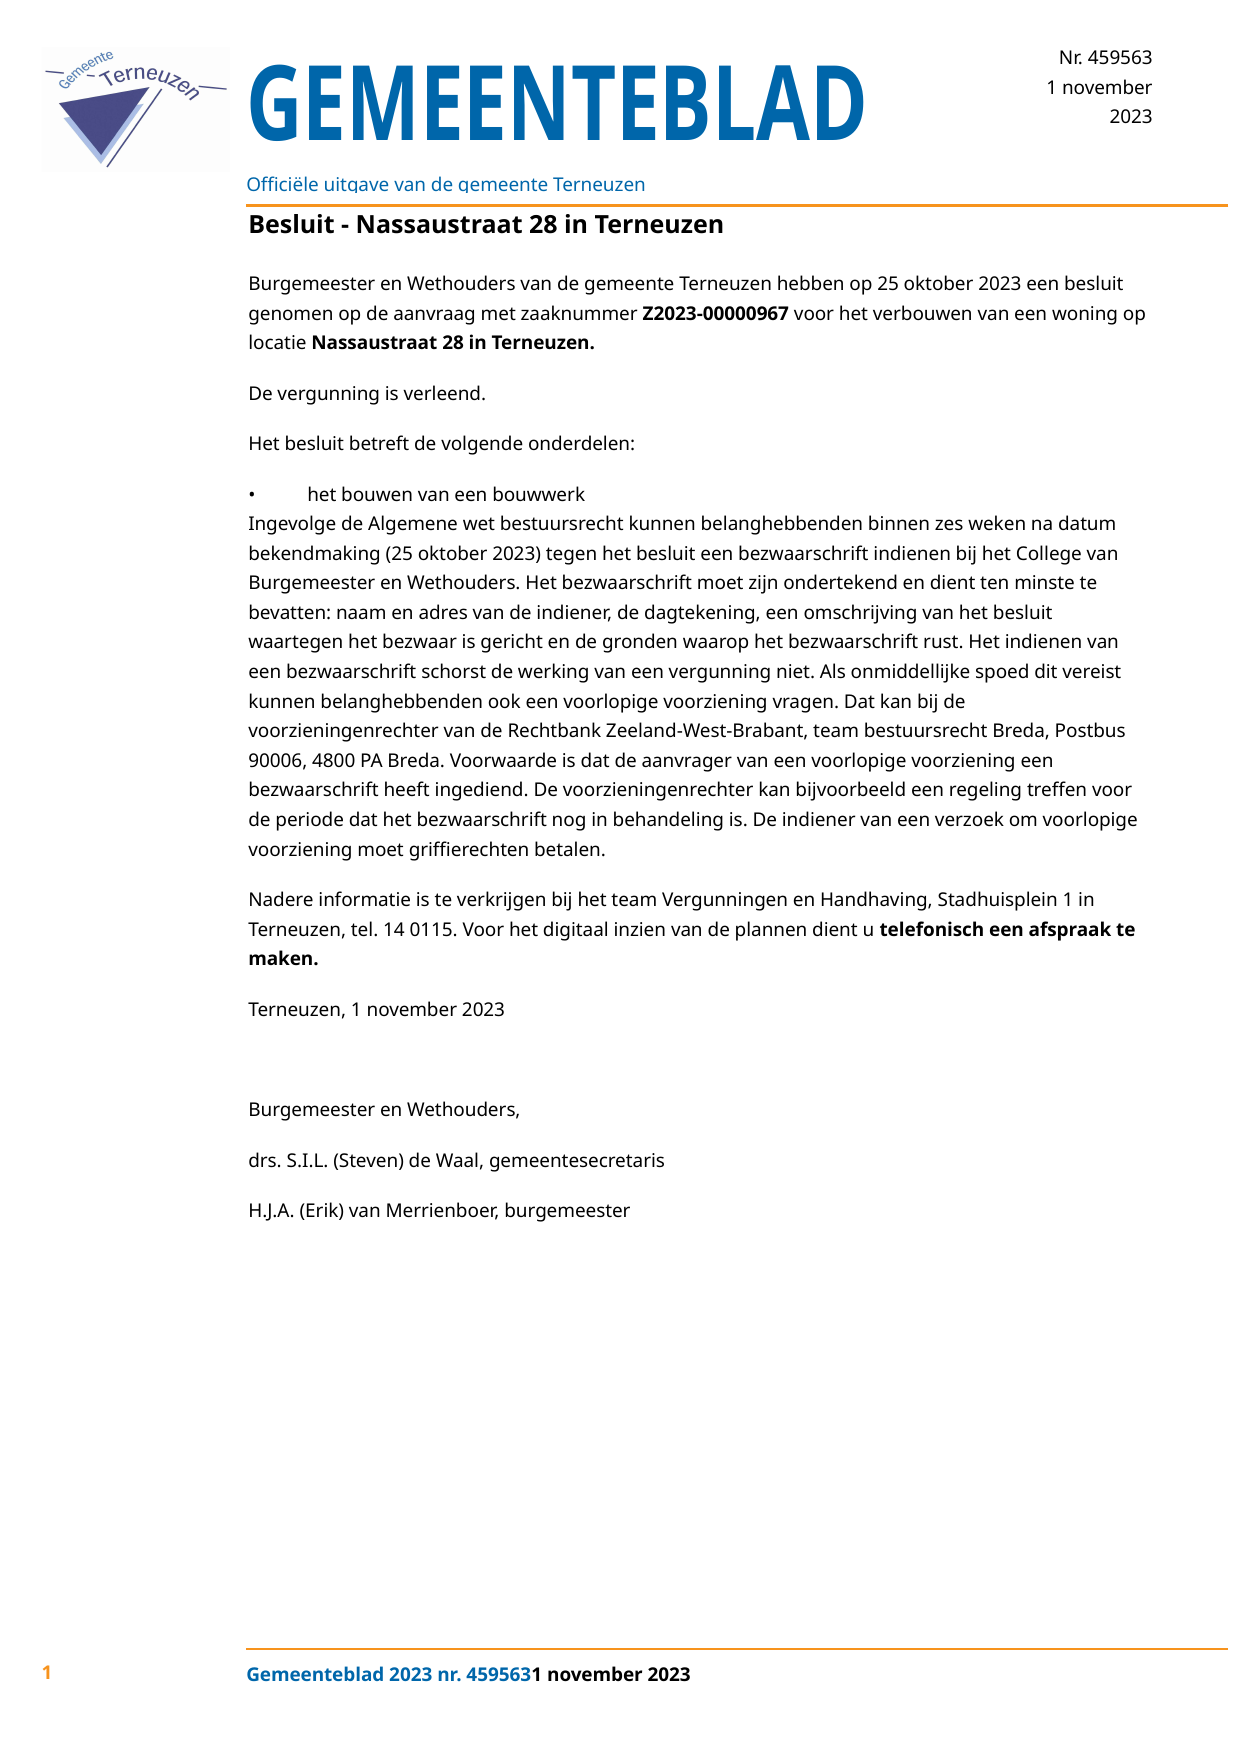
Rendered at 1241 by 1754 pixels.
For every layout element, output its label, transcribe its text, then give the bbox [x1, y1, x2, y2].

text De vergunning is verleend. [248, 380, 1152, 406]
text drs. S.I.L. (Steven) de Waal, gemeentesecretaris [248, 1147, 1152, 1173]
text Besluit - Nassaustraat 28 in Terneuzen [248, 207, 1152, 241]
text Terneuzen, 1 november 2023 [248, 996, 1152, 1021]
text Burgemeester en Wethouders van de gemeente Terneuzen hebben op 25 oktober 2023 een besluit genomen op de aanvraag met zaaknummer Z2023-00000967 voor het verbouwen van een woning op locatie Nassaustraat 28 in Terneuzen. [248, 270, 1152, 355]
text Het besluit betreft de volgende onderdelen: [248, 430, 1152, 456]
picture [41, 47, 231, 172]
text Ingevolge de Algemene wet bestuursrecht kunnen belanghebbenden binnen zes weken na datum bekendmaking (25 oktober 2023) tegen het besluit een bezwaarschrift indienen bij het College van Burgemeester en Wethouders. Het bezwaarschrift moet zijn ondertekend en dient ten minste te bevatten: naam en adres van de indiener, de dagtekening, een omschrijving van het besluit waartegen het bezwaar is gericht en de gronden waarop het bezwaarschrift rust. Het indienen van een bezwaarschrift schorst de werking van een vergunning niet. Als onmiddellijke spoed dit vereist kunnen belanghebbenden ook een voorlopige voorziening vragen. Dat kan bij de voorzieningenrechter van de Rechtbank Zeeland-West-Brabant, team bestuursrecht Breda, Postbus 90006, 4800 PA Breda. Voorwaarde is dat de aanvrager van een voorlopige voorziening een bezwaarschrift heeft ingediend. De voorzieningenrechter kan bijvoorbeeld een regeling treffen voor de periode dat het bezwaarschrift nog in behandeling is. De indiener van een verzoek om voorlopige voorziening moet griffierechten betalen. [248, 510, 1152, 861]
list het bouwen van een bouwwerk [248, 481, 1152, 506]
text Burgemeester en Wethouders, [248, 1097, 1152, 1122]
text H.J.A. (Erik) van Merrienboer, burgemeester [248, 1197, 1152, 1223]
text Nadere informatie is te verkrijgen bij het team Vergunningen en Handhaving, Stadhuisplein 1 in Terneuzen, tel. 14 0115. Voor het digitaal inzien van de plannen dient u telefonisch een afspraak te maken. [248, 886, 1152, 971]
